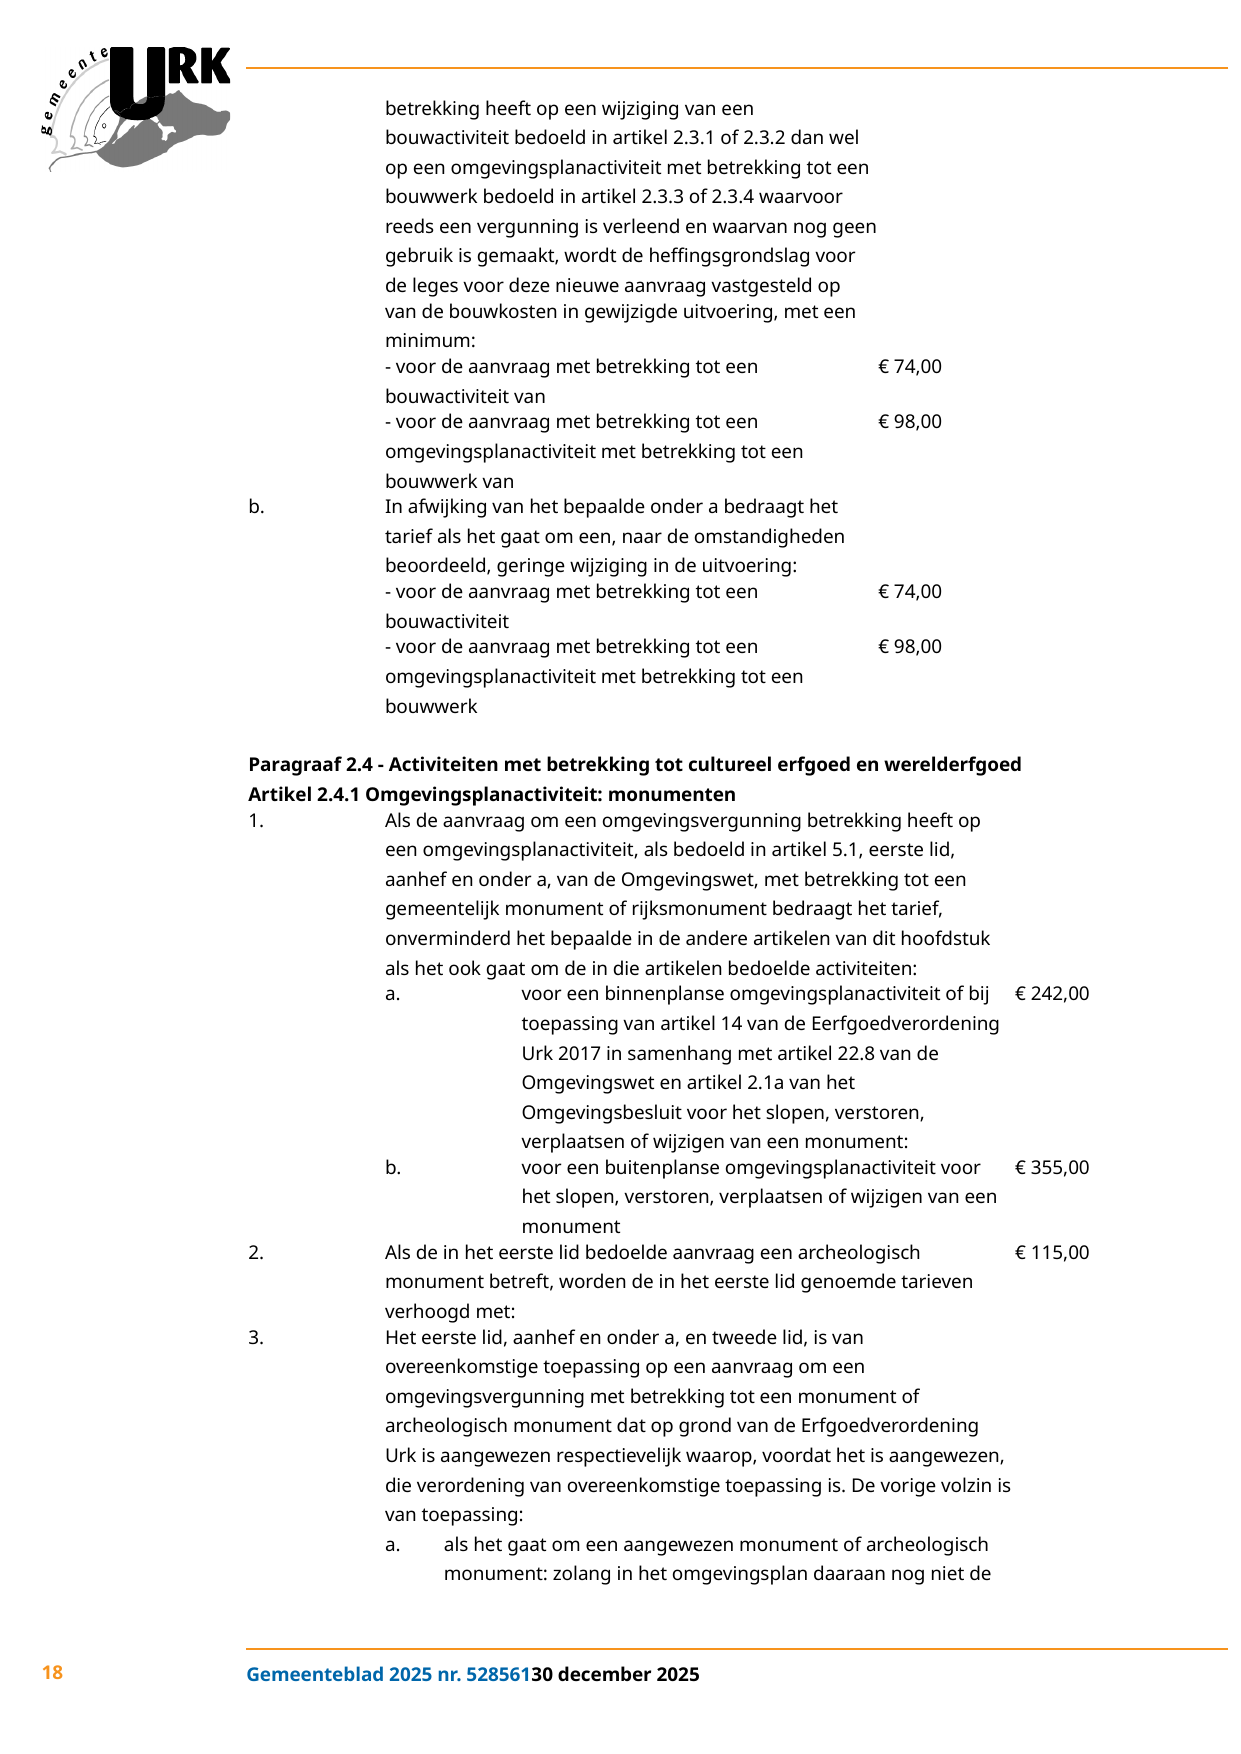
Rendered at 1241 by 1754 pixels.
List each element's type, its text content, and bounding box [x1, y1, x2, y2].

picture [41, 47, 231, 172]
table_cell € 98,00 [878, 409, 1015, 493]
table_cell [248, 1154, 385, 1239]
table_cell € 355,00 [1015, 1154, 1152, 1239]
table_cell € 74,00 [878, 579, 1015, 634]
table_cell [878, 298, 1015, 353]
table_cell - voor de aanvraag met betrekking tot een bouwactiviteit van [385, 353, 878, 409]
table_cell voor een buitenplanse omgevingsplanactiviteit voor het slopen, verstoren, verplaatsen of wijzigen van een monument [521, 1154, 1015, 1239]
table_cell In afwijking van het bepaalde onder a bedraagt het tarief als het gaat om een, naar de omstandigheden beoordeeld, geringe wijziging in de uitvoering: [385, 494, 878, 578]
table_cell € 98,00 [878, 634, 1015, 719]
table_cell € 74,00 [878, 353, 1015, 409]
table_header [1015, 781, 1152, 807]
table_cell b. [385, 1154, 521, 1239]
table_cell 1. [248, 807, 385, 981]
table_cell [878, 494, 1015, 578]
table_cell Als de aanvraag om een omgevingsvergunning betrekking heeft op een omgevingsplanactiviteit, als bedoeld in artikel 5.1, eerste lid, aanhef en onder a, van de Omgevingswet, met betrekking tot een gemeentelijk monument of rijksmonument bedraagt het tarief, onverminderd het bepaalde in de andere artikelen van dit hoofdstuk als het ook gaat om de in die artikelen bedoelde activiteiten: [385, 807, 1015, 981]
table_cell € 242,00 [1015, 981, 1152, 1154]
table_cell € 115,00 [1015, 1239, 1152, 1324]
table_cell betrekking heeft op een wijziging van een bouwactiviteit bedoeld in artikel 2.3.1 of 2.3.2 dan wel op een omgevingsplanactiviteit met betrekking tot een bouwwerk bedoeld in artikel 2.3.3 of 2.3.4 waarvoor reeds een vergunning is verleend en waarvan nog geen gebruik is gemaakt, wordt de heffingsgrondslag voor de leges voor deze nieuwe aanvraag vastgesteld op [385, 95, 878, 298]
text Paragraaf 2.4 - Activiteiten met betrekking tot cultureel erfgoed en werelderfgoed [248, 751, 1152, 777]
table_cell [1015, 1324, 1152, 1586]
table_header Artikel 2.4.1 Omgevingsplanactiviteit: monumenten [248, 781, 1015, 807]
table_cell [248, 981, 385, 1154]
table_cell - voor de aanvraag met betrekking tot een omgevingsplanactiviteit met betrekking tot een bouwwerk [385, 634, 878, 719]
table_cell [248, 298, 385, 493]
table_cell b. [248, 494, 385, 719]
table_cell voor een binnenplanse omgevingsplanactiviteit of bij toepassing van artikel 14 van de Eerfgoedverordening Urk 2017 in samenhang met artikel 22.8 van de Omgevingswet en artikel 2.1a van het Omgevingsbesluit voor het slopen, verstoren, verplaatsen of wijzigen van een monument: [521, 981, 1015, 1154]
table_cell [1015, 807, 1152, 981]
table_cell [248, 95, 385, 298]
table_cell Het eerste lid, aanhef en onder a, en tweede lid, is van overeenkomstige toepassing op een aanvraag om een omgevingsvergunning met betrekking tot een monument of archeologisch monument dat op grond van de Erfgoedverordening Urk is aangewezen respectievelijk waarop, voordat het is aangewezen, die verordening van overeenkomstige toepassing is. De vorige volzin is van toepassing: als het gaat om een aangewezen monument of archeologisch monument: zolang in het omgevingsplan daaraan nog niet de [385, 1324, 1015, 1586]
table_cell Als de in het eerste lid bedoelde aanvraag een archeologisch monument betreft, worden de in het eerste lid genoemde tarieven verhoogd met: [385, 1239, 1015, 1324]
table_cell a. [385, 981, 521, 1154]
table_cell van de bouwkosten in gewijzigde uitvoering, met een minimum: [385, 298, 878, 353]
table_cell 3. [248, 1324, 385, 1586]
table_cell [878, 95, 1015, 298]
table_cell - voor de aanvraag met betrekking tot een omgevingsplanactiviteit met betrekking tot een bouwwerk van [385, 409, 878, 493]
table_cell - voor de aanvraag met betrekking tot een bouwactiviteit [385, 579, 878, 634]
table_cell 2. [248, 1239, 385, 1324]
